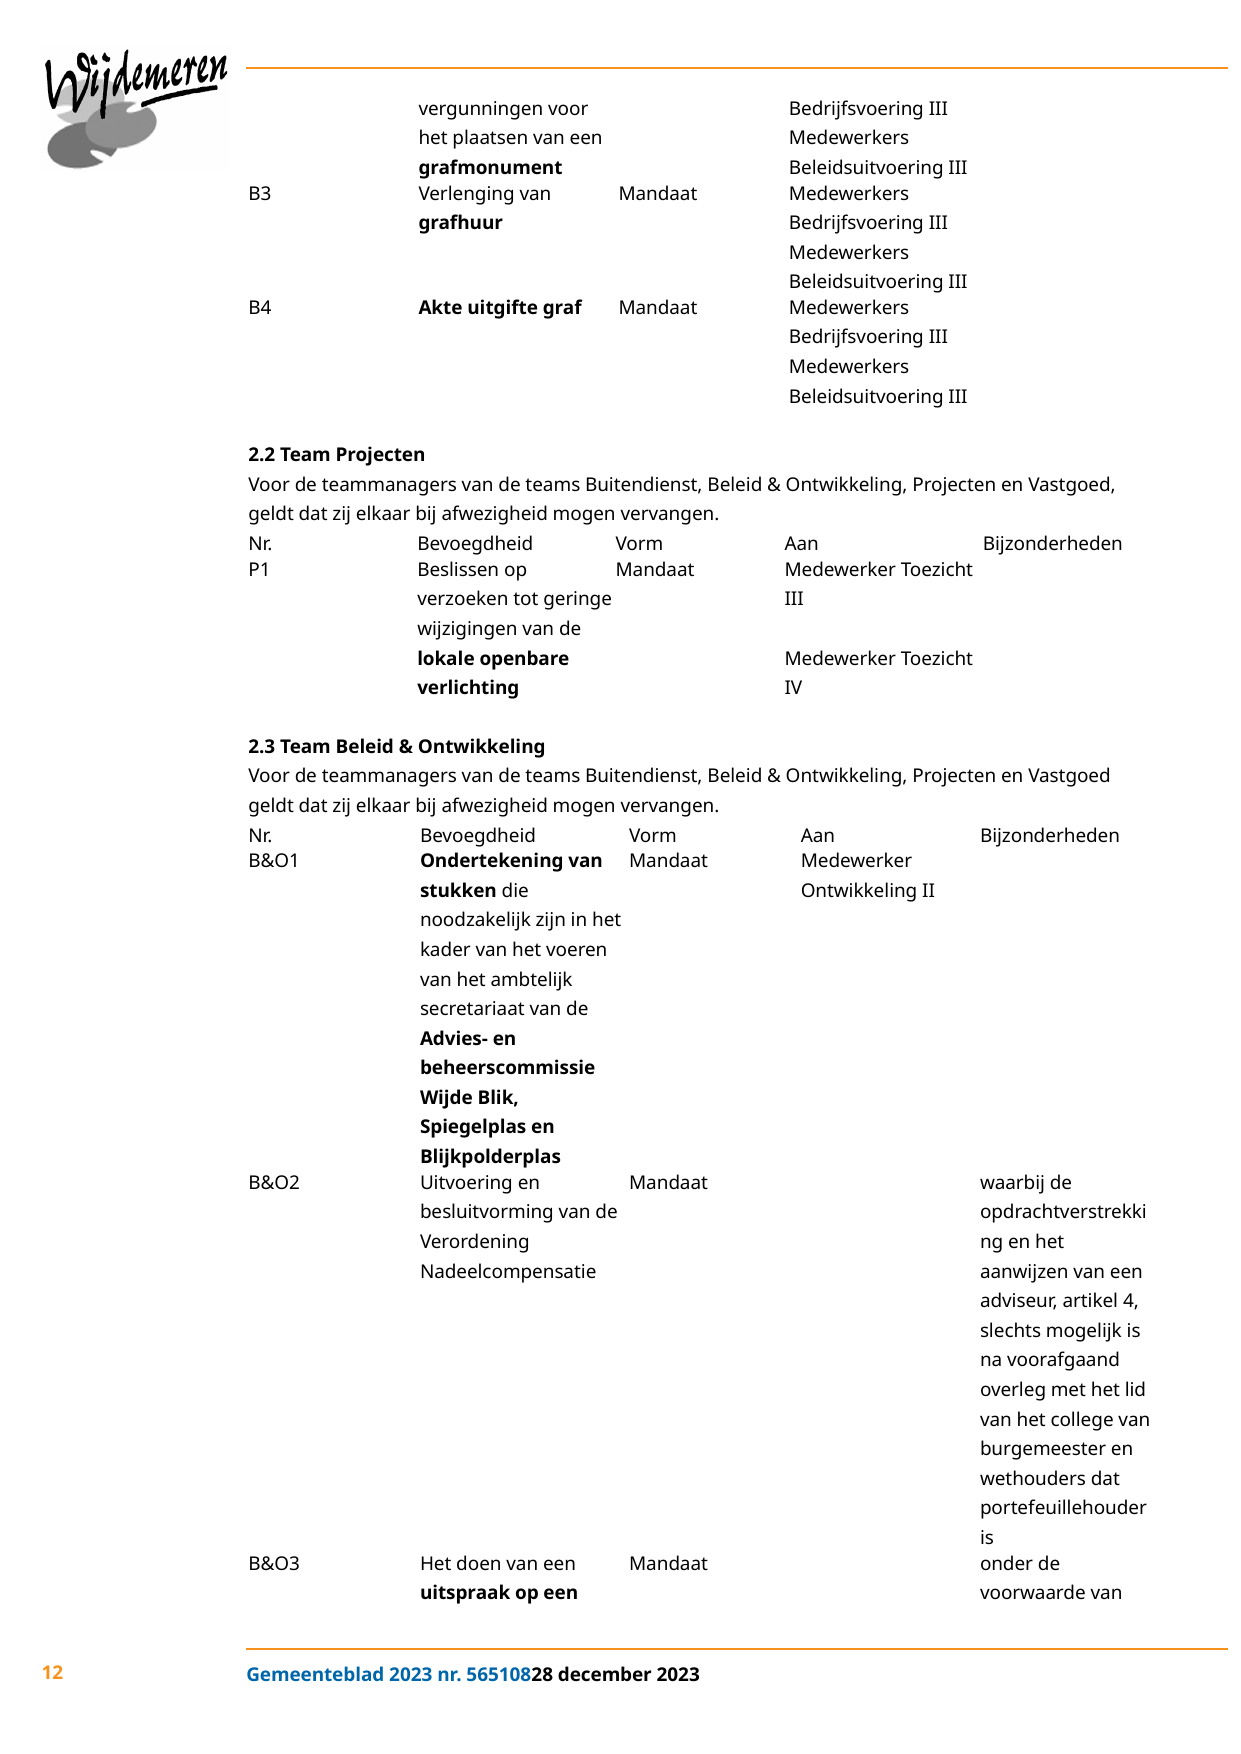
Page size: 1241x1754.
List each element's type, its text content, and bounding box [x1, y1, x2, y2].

table_cell Mandaat [615, 556, 784, 700]
table_cell Medewerkers Bedrijfsvoering III Medewerkers Beleidsuitvoering III [789, 180, 981, 294]
picture [41, 47, 231, 172]
table_cell [981, 180, 1152, 294]
table_cell Mandaat [618, 294, 789, 409]
table_cell B&O1 [248, 848, 420, 1169]
table_cell vergunningen voor het plaatsen van een grafmonument [418, 95, 618, 180]
table_header Bijzonderheden [980, 822, 1152, 847]
table_cell Verlenging van grafhuur [418, 180, 618, 294]
table_cell [980, 848, 1152, 1169]
table_header Vorm [615, 530, 784, 556]
table_cell B&O3 [248, 1550, 420, 1605]
table_cell [981, 294, 1152, 409]
text Voor de teammanagers van de teams Buitendienst, Beleid & Ontwikkeling, Projecten en Vastgoed, geldt dat zij elkaar bij afwezigheid mogen vervangen. [248, 471, 1152, 526]
table_cell Akte uitgifte graf [418, 294, 618, 409]
table_cell onder de voorwaarde van [980, 1550, 1152, 1605]
table_cell B&O2 [248, 1169, 420, 1550]
table_cell waarbij de opdrachtverstrekking en het aanwijzen van een adviseur, artikel 4, slechts mogelijk is na voorafgaand overleg met het lid van het college van burgemeester en wethouders dat portefeuillehouder is [980, 1169, 1152, 1550]
table_cell Medewerker Toezicht III Medewerker Toezicht IV [784, 556, 983, 700]
table_header Aan [801, 822, 980, 847]
text 2.2 Team Projecten [248, 441, 1152, 467]
text 2.3 Team Beleid & Ontwikkeling [248, 733, 1152, 759]
table_cell P1 [248, 556, 417, 700]
table_cell [248, 95, 418, 180]
table_cell Mandaat [629, 1169, 801, 1550]
table_header Vorm [629, 822, 801, 847]
table_cell [983, 556, 1152, 700]
table_cell [801, 1169, 980, 1550]
table_cell B4 [248, 294, 418, 409]
table_cell Medewerker Ontwikkeling II [801, 848, 980, 1169]
table_cell [981, 95, 1152, 180]
table_cell Het doen van een uitspraak op een [420, 1550, 629, 1605]
table_cell Ondertekening van stukken die noodzakelijk zijn in het kader van het voeren van het ambtelijk secretariaat van de Advies- en beheerscommissie Wijde Blik, Spiegelplas en Blijkpolderplas [420, 848, 629, 1169]
table_cell [618, 95, 789, 180]
table_cell Bedrijfsvoering III Medewerkers Beleidsuitvoering III [789, 95, 981, 180]
table_header Bijzonderheden [983, 530, 1152, 556]
table_header Nr. [248, 530, 417, 556]
table_cell Beslissen op verzoeken tot geringe wijzigingen van de lokale openbare verlichting [417, 556, 615, 700]
table_header Bevoegdheid [417, 530, 615, 556]
table_header Nr. [248, 822, 420, 847]
table_cell Mandaat [618, 180, 789, 294]
table_cell Uitvoering en besluitvorming van de Verordening Nadeelcompensatie [420, 1169, 629, 1550]
table_cell B3 [248, 180, 418, 294]
table_header Aan [784, 530, 983, 556]
text Voor de teammanagers van de teams Buitendienst, Beleid & Ontwikkeling, Projecten en Vastgoed geldt dat zij elkaar bij afwezigheid mogen vervangen. [248, 762, 1152, 818]
table_cell Mandaat [629, 848, 801, 1169]
table_header Bevoegdheid [420, 822, 629, 847]
table_cell Medewerkers Bedrijfsvoering III Medewerkers Beleidsuitvoering III [789, 294, 981, 409]
table_cell Mandaat [629, 1550, 801, 1605]
table_cell [801, 1550, 980, 1605]
